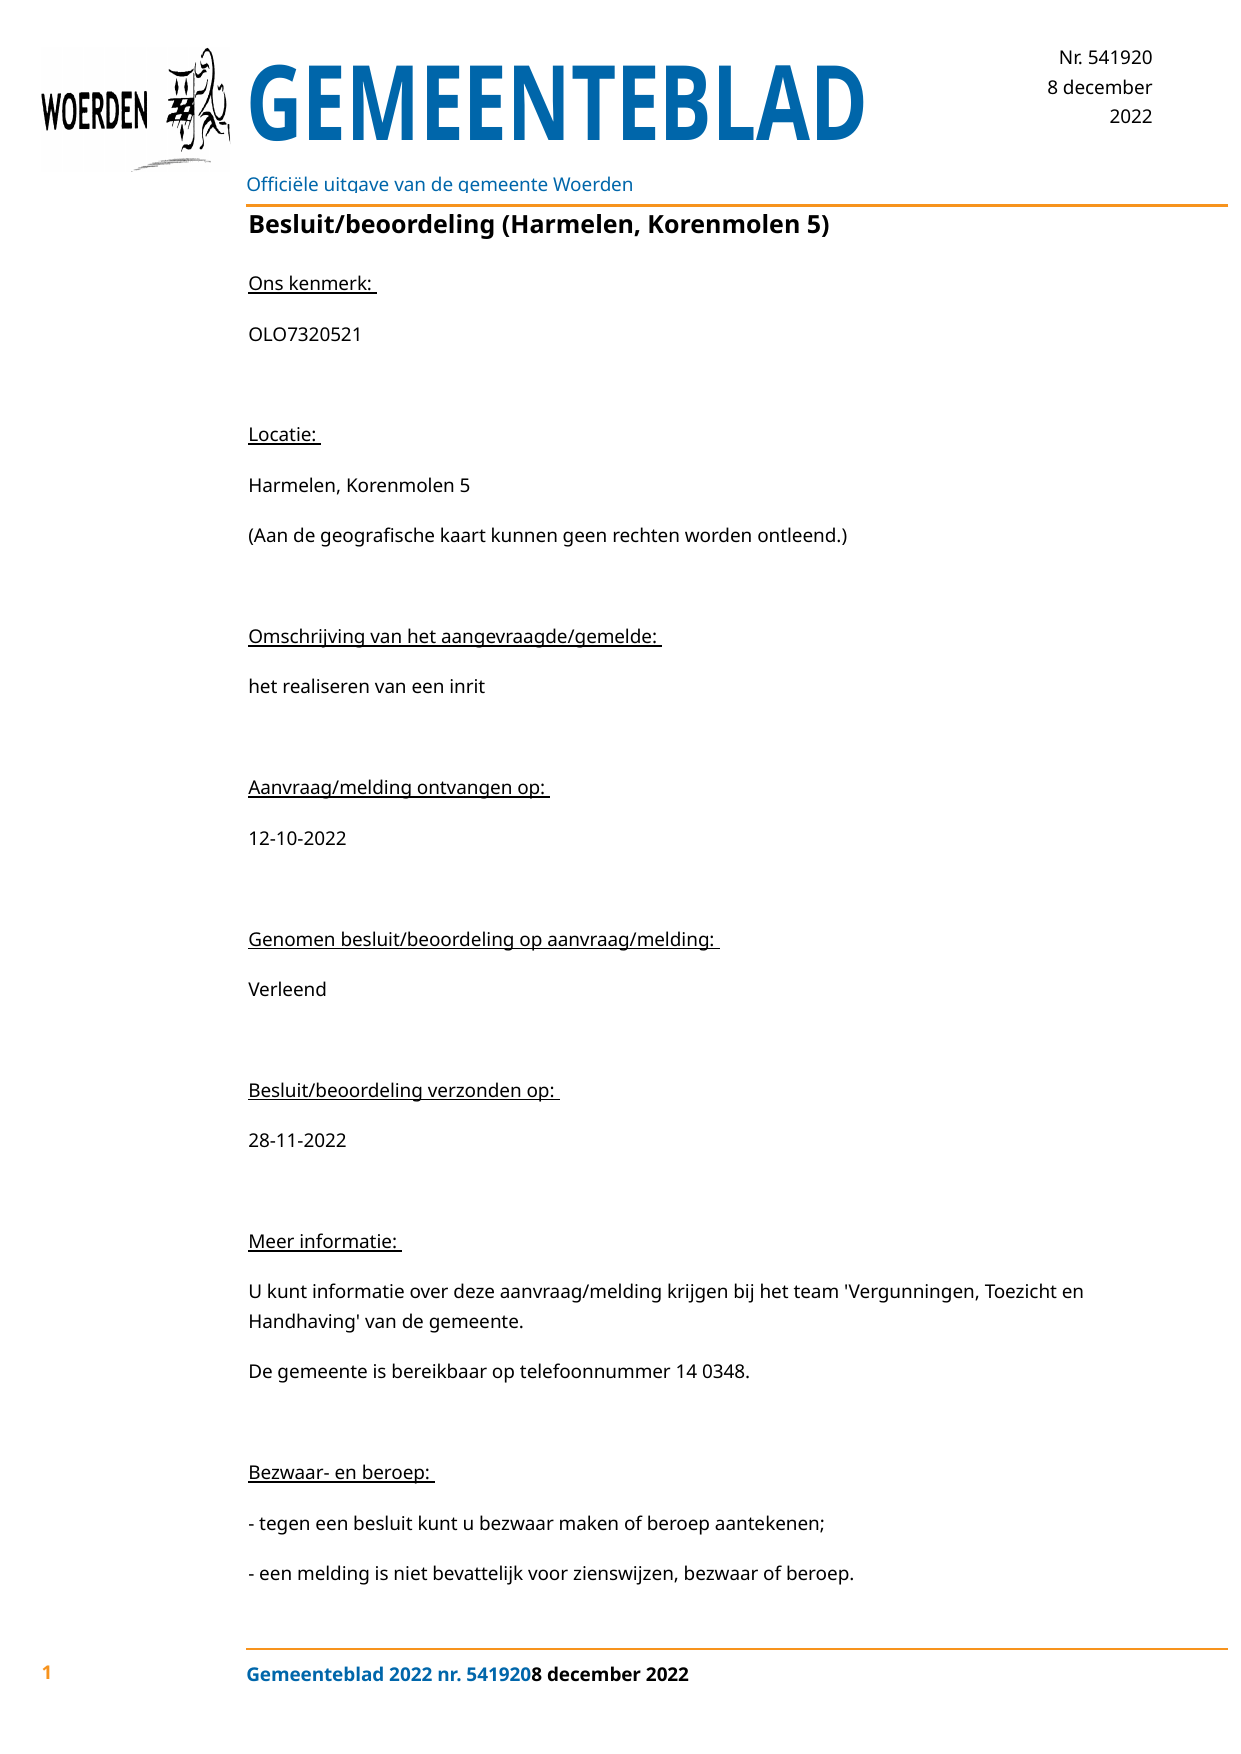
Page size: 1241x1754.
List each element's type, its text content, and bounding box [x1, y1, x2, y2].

text OLO7320521 [248, 321, 1152, 346]
text Aanvraag/melding ontvangen op: [248, 774, 1152, 800]
text - een melding is niet bevattelijk voor zienswijzen, bezwaar of beroep. [248, 1560, 1152, 1586]
text (Aan de geografische kaart kunnen geen rechten worden ontleend.) [248, 522, 1152, 548]
text Locatie: [248, 422, 1152, 447]
text Besluit/beoordeling (Harmelen, Korenmolen 5) [248, 207, 1152, 241]
text Besluit/beoordeling verzonden op: [248, 1077, 1152, 1103]
text Omschrijving van het aangevraagde/gemelde: [248, 623, 1152, 649]
text het realiseren van een inrit [248, 674, 1152, 699]
picture [41, 47, 231, 172]
text Genomen besluit/beoordeling op aanvraag/melding: [248, 926, 1152, 951]
text 12-10-2022 [248, 825, 1152, 851]
text De gemeente is bereikbaar op telefoonnummer 14 0348. [248, 1359, 1152, 1384]
text - tegen een besluit kunt u bezwaar maken of beroep aantekenen; [248, 1510, 1152, 1536]
text Bezwaar- en beroep: [248, 1459, 1152, 1485]
text Verleend [248, 976, 1152, 1002]
text Ons kenmerk: [248, 270, 1152, 296]
text Harmelen, Korenmolen 5 [248, 472, 1152, 498]
text U kunt informatie over deze aanvraag/melding krijgen bij het team 'Vergunningen, Toezicht en Handhaving' van de gemeente. [248, 1279, 1152, 1334]
text Meer informatie: [248, 1228, 1152, 1254]
text 28-11-2022 [248, 1127, 1152, 1153]
